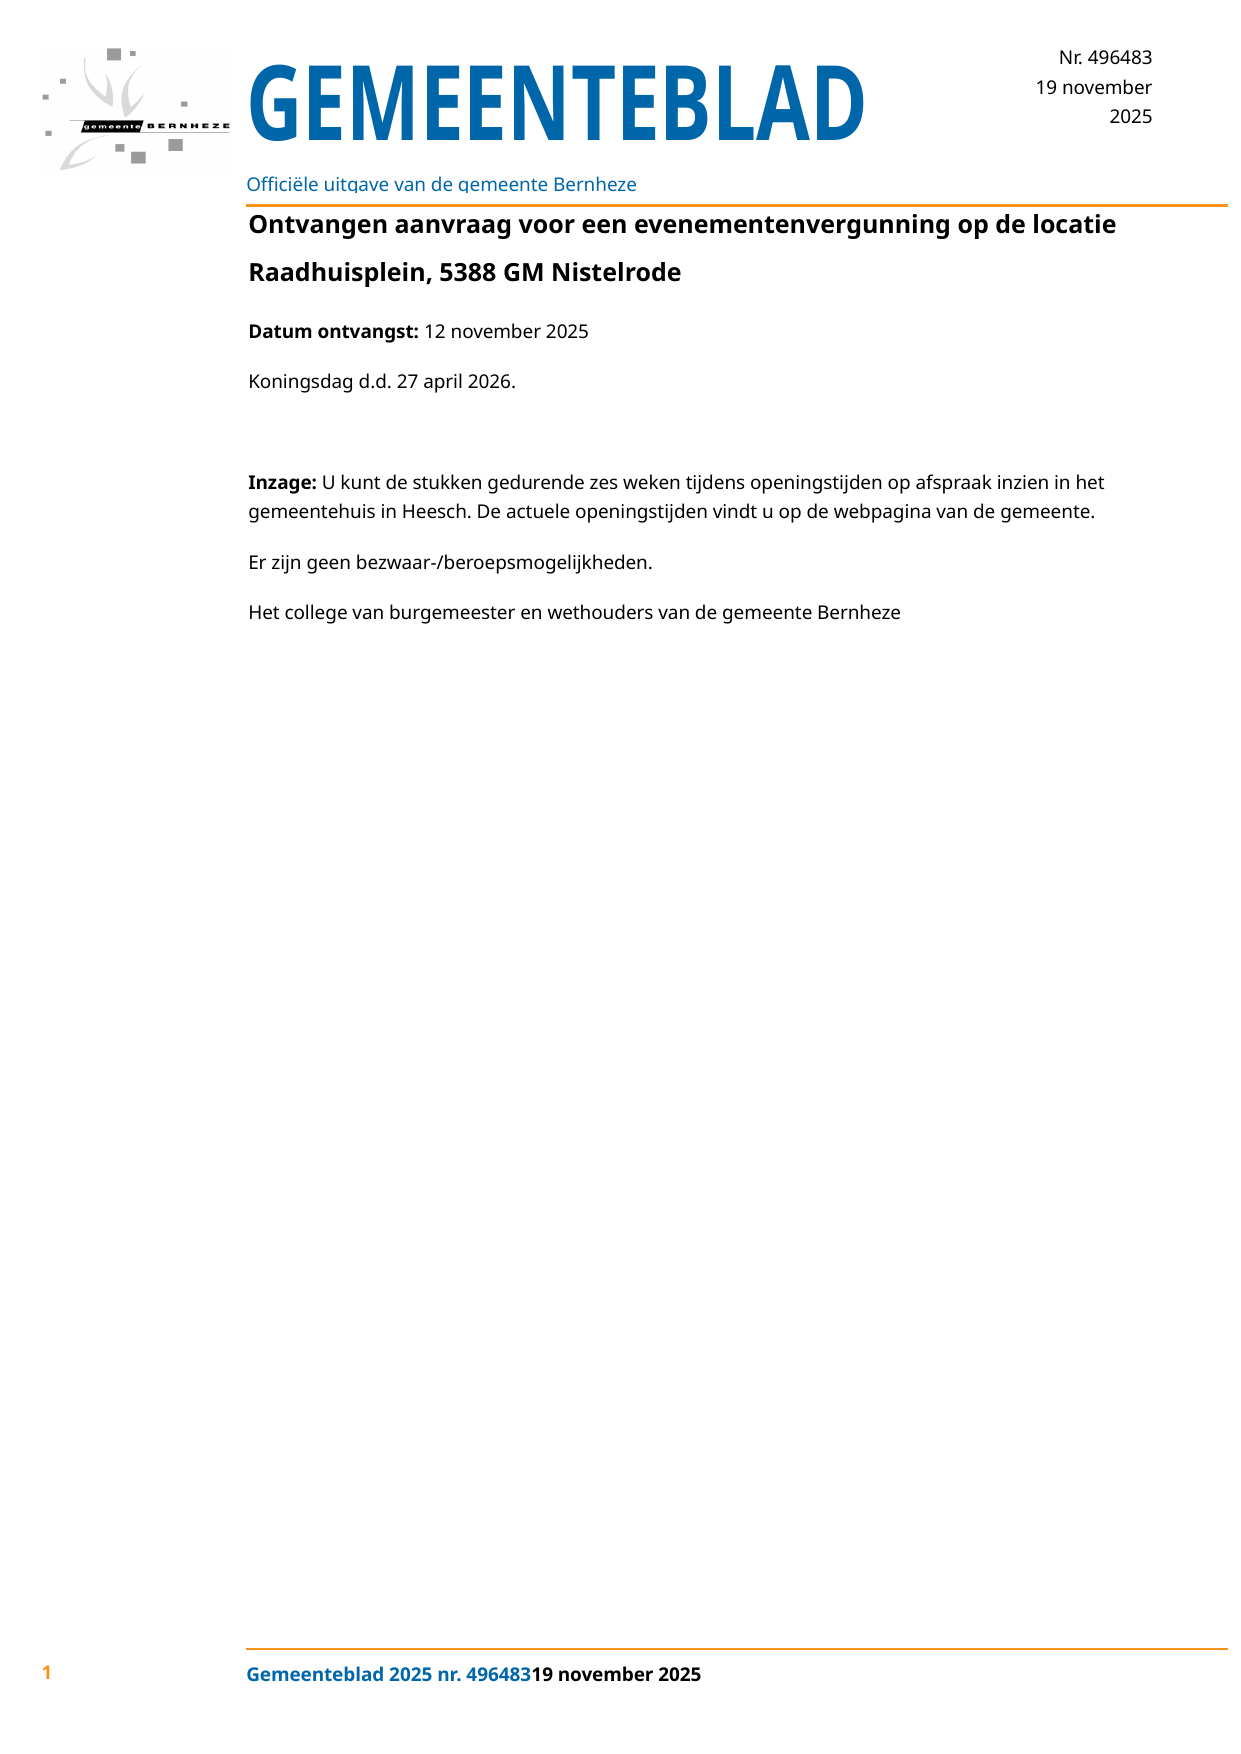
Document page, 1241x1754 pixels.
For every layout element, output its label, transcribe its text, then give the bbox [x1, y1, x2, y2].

text Inzage: U kunt de stukken gedurende zes weken tijdens openingstijden op afspraak inzien in het gemeentehuis in Heesch. De actuele openingstijden vindt u op de webpagina van de gemeente. [248, 469, 1152, 524]
text Het college van burgemeester en wethouders van de gemeente Bernheze [248, 599, 1152, 625]
text Datum ontvangst: 12 november 2025 [248, 318, 1152, 344]
text Ontvangen aanvraag voor een evenementenvergunning op de locatie Raadhuisplein, 5388 GM Nistelrode [248, 207, 1152, 288]
text Koningsdag d.d. 27 april 2026. [248, 368, 1152, 394]
picture [41, 47, 231, 172]
text Er zijn geen bezwaar-/beroepsmogelijkheden. [248, 549, 1152, 575]
